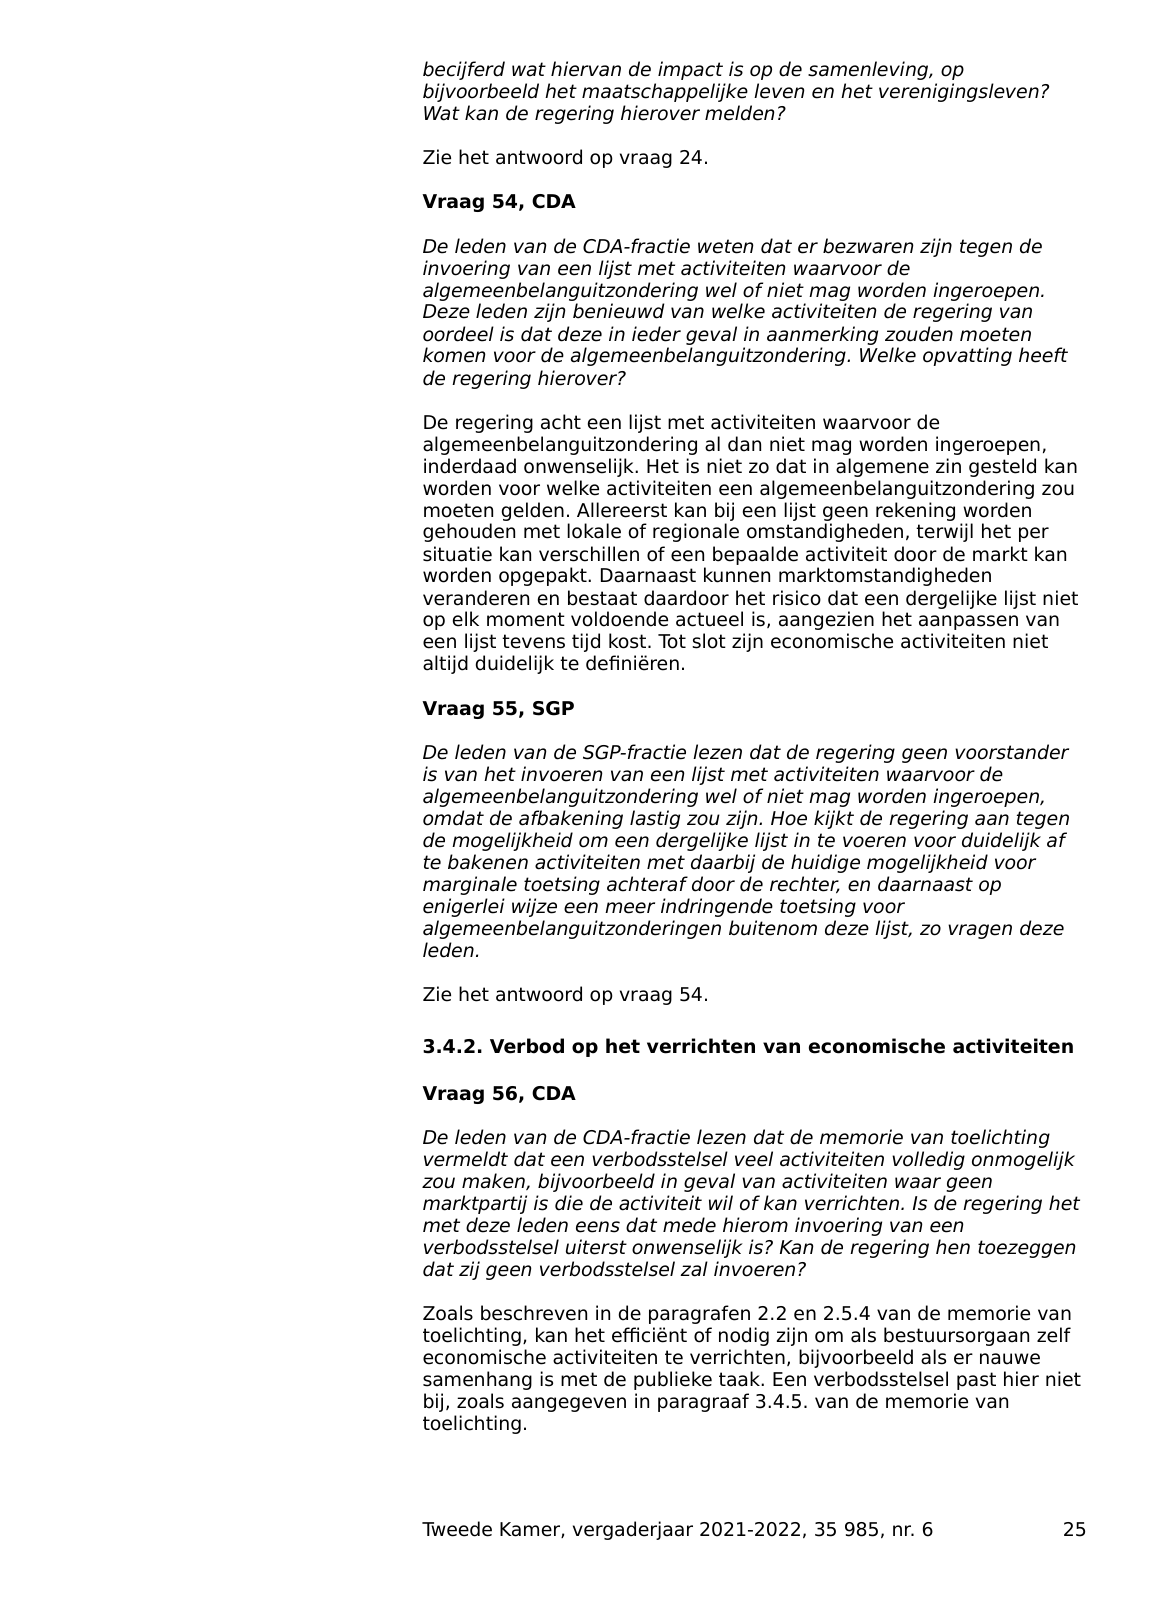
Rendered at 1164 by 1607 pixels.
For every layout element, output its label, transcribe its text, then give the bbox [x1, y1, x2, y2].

text De leden van de SGP-fractie lezen dat de regering geen voorstander is van het invoeren van een lijst met activiteiten waarvoor de algemeenbelanguitzondering wel of niet mag worden ingeroepen, omdat de afbakening lastig zou zijn. Hoe kijkt de regering aan tegen de mogelijkheid om een dergelijke lijst in te voeren voor duidelijk af te bakenen activiteiten met daarbij de huidige mogelijkheid voor marginale toetsing achteraf door de rechter, en daarnaast op enigerlei wijze een meer indringende toetsing voor algemeenbelanguitzonderingen buitenom deze lijst, zo vragen deze leden. [422, 742, 1087, 961]
text Zoals beschreven in de paragrafen 2.2 en 2.5.4 van de memorie van toelichting, kan het efficiënt of nodig zijn om als bestuursorgaan zelf economische activiteiten te verrichten, bijvoorbeeld als er nauwe samenhang is met de publieke taak. Een verbodsstelsel past hier niet bij, zoals aangegeven in paragraaf 3.4.5. van de memorie van toelichting. [422, 1303, 1087, 1435]
subtitle Vraag 54, CDA [422, 191, 1087, 213]
text becijferd wat hiervan de impact is op de samenleving, op bijvoorbeeld het maatschappelijke leven en het verenigingsleven? Wat kan de regering hierover melden? [422, 59, 1087, 125]
text Zie het antwoord op vraag 24. [422, 147, 1087, 169]
text De leden van de CDA-fractie lezen dat de memorie van toelichting vermeldt dat een verbodsstelsel veel activiteiten volledig onmogelijk zou maken, bijvoorbeeld in geval van activiteiten waar geen marktpartij is die de activiteit wil of kan verrichten. Is de regering het met deze leden eens dat mede hierom invoering van een verbodsstelsel uiterst onwenselijk is? Kan de regering hen toezeggen dat zij geen verbodsstelsel zal invoeren? [422, 1127, 1087, 1281]
text De regering acht een lijst met activiteiten waarvoor de algemeenbelanguitzondering al dan niet mag worden ingeroepen, inderdaad onwenselijk. Het is niet zo dat in algemene zin gesteld kan worden voor welke activiteiten een algemeenbelanguitzondering zou moeten gelden. Allereerst kan bij een lijst geen rekening worden gehouden met lokale of regionale omstandigheden, terwijl het per situatie kan verschillen of een bepaalde activiteit door de markt kan worden opgepakt. Daarnaast kunnen marktomstandigheden veranderen en bestaat daardoor het risico dat een dergelijke lijst niet op elk moment voldoende actueel is, aangezien het aanpassen van een lijst tevens tijd kost. Tot slot zijn economische activiteiten niet altijd duidelijk te definiëren. [422, 412, 1087, 675]
subtitle 3.4.2. Verbod op het verrichten van economische activiteiten [422, 1036, 1087, 1058]
subtitle Vraag 56, CDA [422, 1083, 1087, 1104]
subtitle Vraag 55, SGP [422, 697, 1087, 719]
text De leden van de CDA-fractie weten dat er bezwaren zijn tegen de invoering van een lijst met activiteiten waarvoor de algemeenbelanguitzondering wel of niet mag worden ingeroepen. Deze leden zijn benieuwd van welke activiteiten de regering van oordeel is dat deze in ieder geval in aanmerking zouden moeten komen voor de algemeenbelanguitzondering. Welke opvatting heeft de regering hierover? [422, 236, 1087, 389]
text Zie het antwoord op vraag 54. [422, 984, 1087, 1006]
